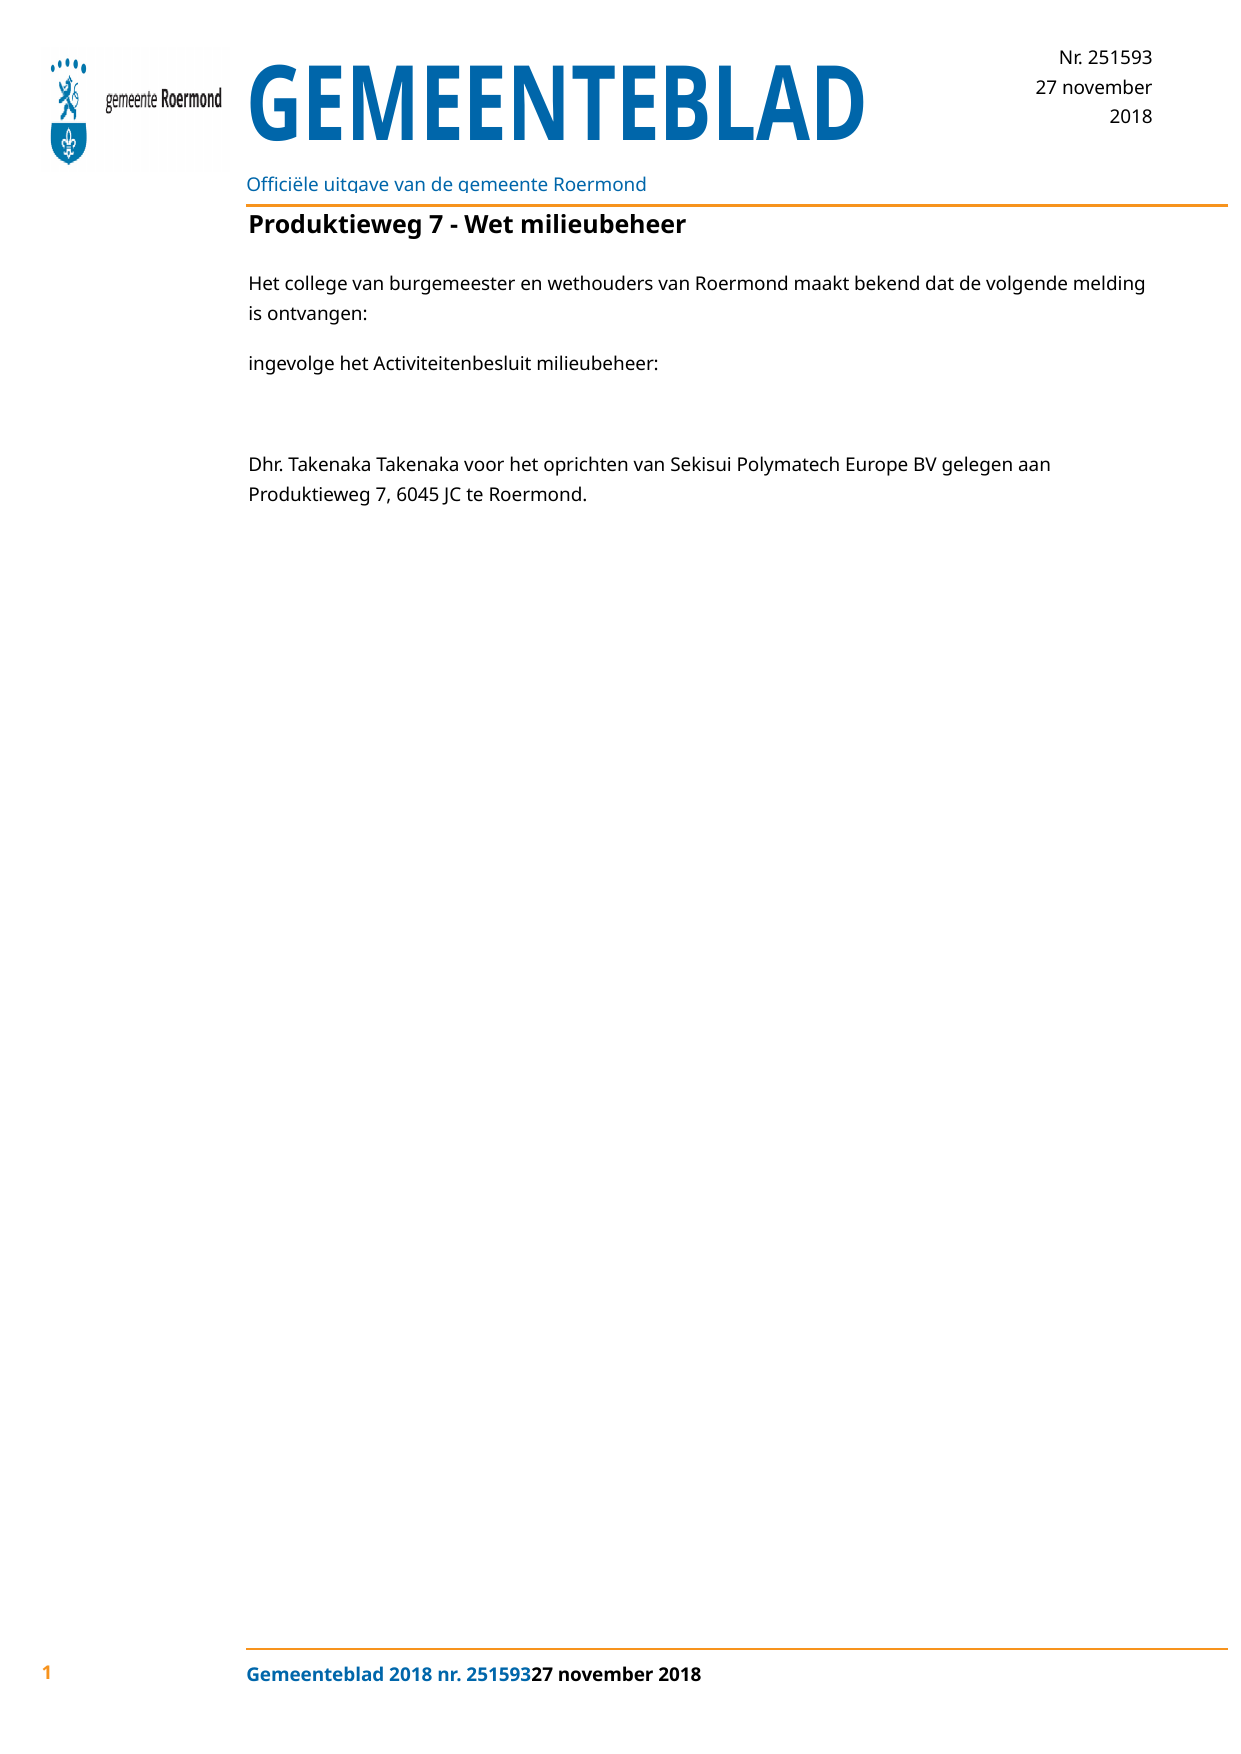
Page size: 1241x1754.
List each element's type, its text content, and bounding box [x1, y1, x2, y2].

text Het college van burgemeester en wethouders van Roermond maakt bekend dat de volgende melding is ontvangen: [248, 270, 1152, 326]
text Dhr. Takenaka Takenaka voor het oprichten van Sekisui Polymatech Europe BV gelegen aan Produktieweg 7, 6045 JC te Roermond. [248, 451, 1152, 506]
text Produktieweg 7 - Wet milieubeheer [248, 207, 1152, 241]
picture [41, 47, 231, 172]
text ingevolge het Activiteitenbesluit milieubeheer: [248, 350, 1152, 376]
